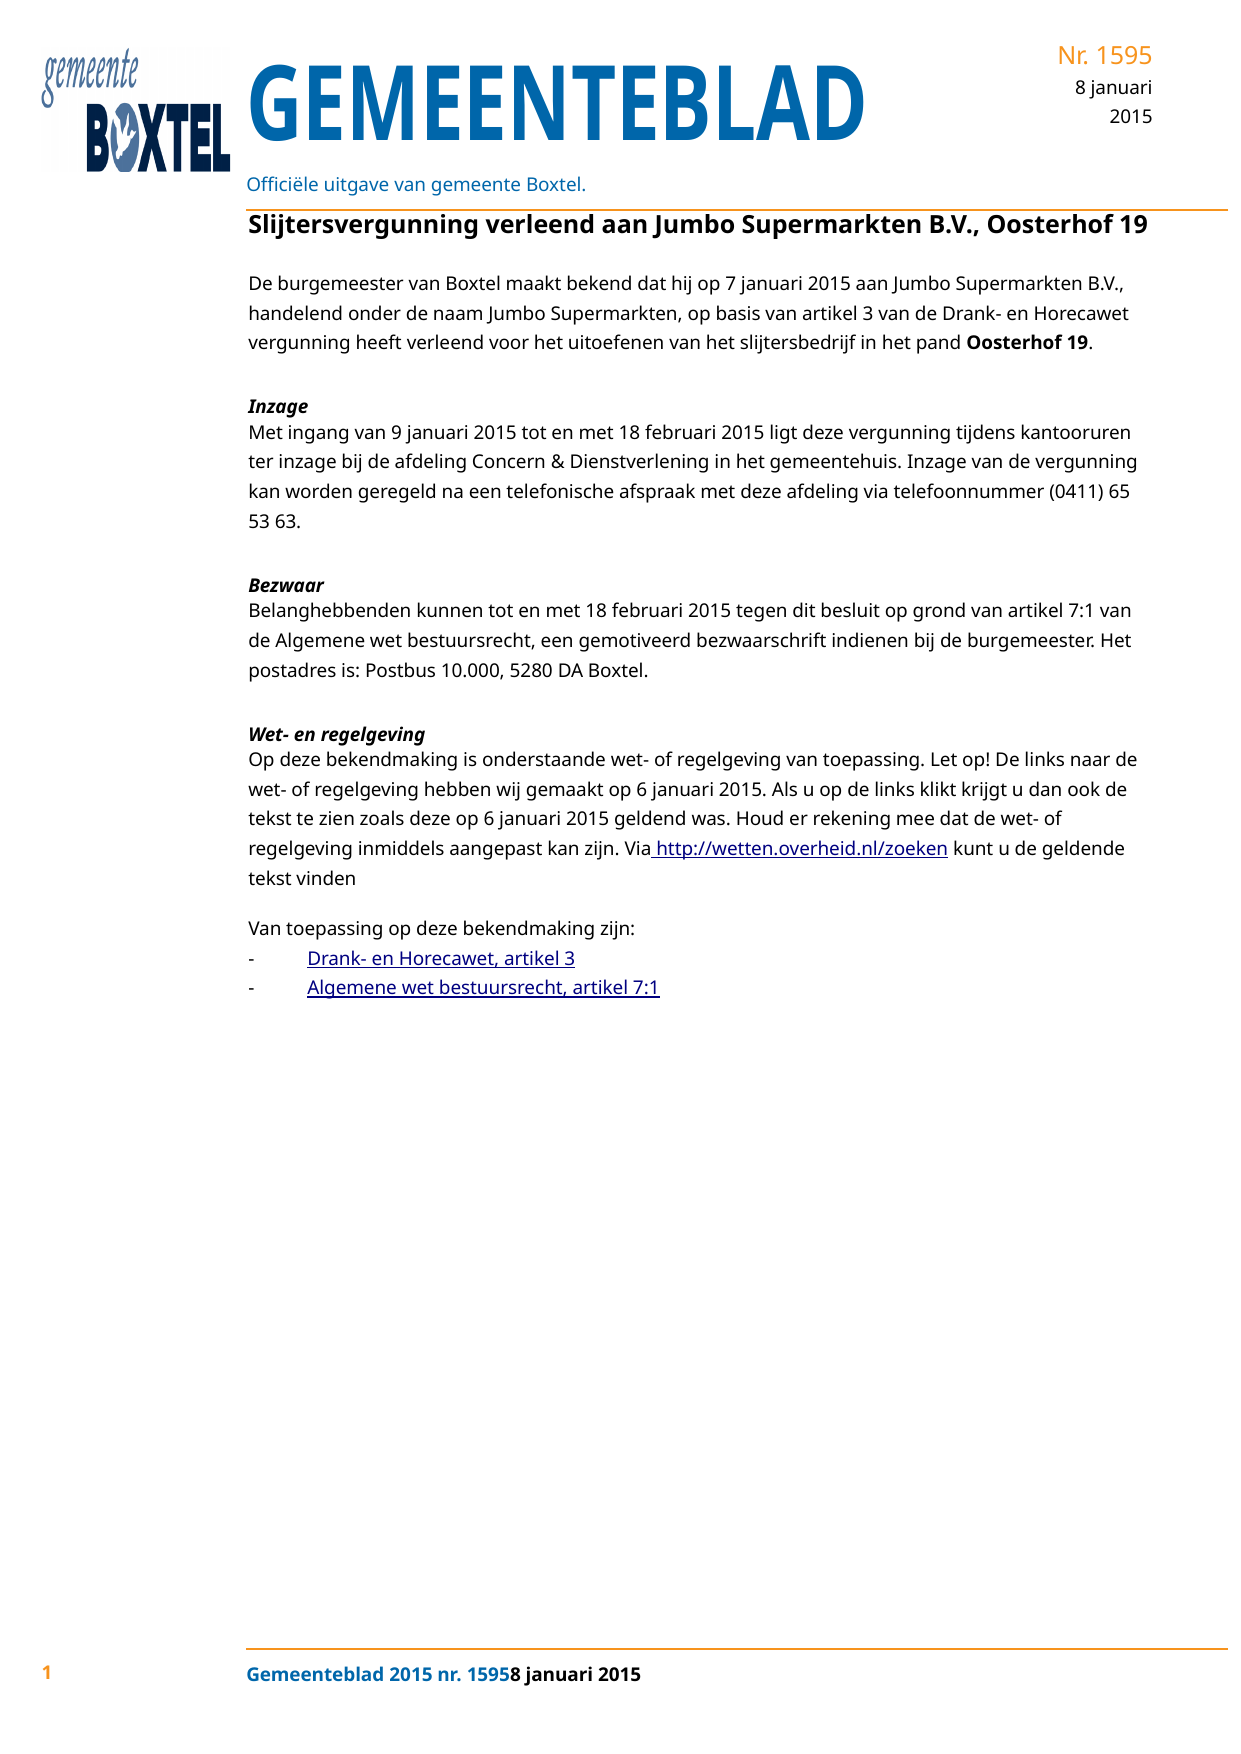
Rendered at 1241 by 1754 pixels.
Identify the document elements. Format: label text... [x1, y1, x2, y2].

list Drank- en Horecawet, artikel 3 [248, 945, 1152, 971]
text Van toepassing op deze bekendmaking zijn: [248, 915, 1152, 941]
list Algemene wet bestuursrecht, artikel 7:1 [248, 974, 1152, 1000]
text Op deze bekendmaking is onderstaande wet- of regelgeving van toepassing. Let op! De links naar de wet- of regelgeving hebben wij gemaakt op 6 januari 2015. Als u op de links klikt krijgt u dan ook de tekst te zien zoals deze op 6 januari 2015 geldend was. Houd er rekening mee dat de wet- of regelgeving inmiddels aangepast kan zijn. Via http://wetten.overheid.nl/zoeken kunt u de geldende tekst vinden [248, 746, 1152, 891]
picture [41, 47, 231, 172]
text Wet- en regelgeving [248, 721, 1152, 746]
text Bezwaar [248, 572, 1152, 598]
text Belanghebbenden kunnen tot en met 18 februari 2015 tegen dit besluit op grond van artikel 7:1 van de Algemene wet bestuursrecht, een gemotiveerd bezwaarschrift indienen bij de burgemeester. Het postadres is: Postbus 10.000, 5280 DA Boxtel. [248, 598, 1152, 682]
text Met ingang van 9 januari 2015 tot en met 18 februari 2015 ligt deze vergunning tijdens kantooruren ter inzage bij de afdeling Concern & Dienstverlening in het gemeentehuis. Inzage van de vergunning kan worden geregeld na een telefonische afspraak met deze afdeling via telefoonnummer (0411) 65 53 63. [248, 419, 1152, 534]
text Slijtersvergunning verleend aan Jumbo Supermarkten B.V., Oosterhof 19 [248, 211, 1152, 241]
text Inzage [248, 393, 1152, 419]
text De burgemeester van Boxtel maakt bekend dat hij op 7 januari 2015 aan Jumbo Supermarkten B.V., handelend onder de naam Jumbo Supermarkten, op basis van artikel 3 van de Drank- en Horecawet vergunning heeft verleend voor het uitoefenen van het slijtersbedrijf in het pand Oosterhof 19. [248, 270, 1152, 355]
